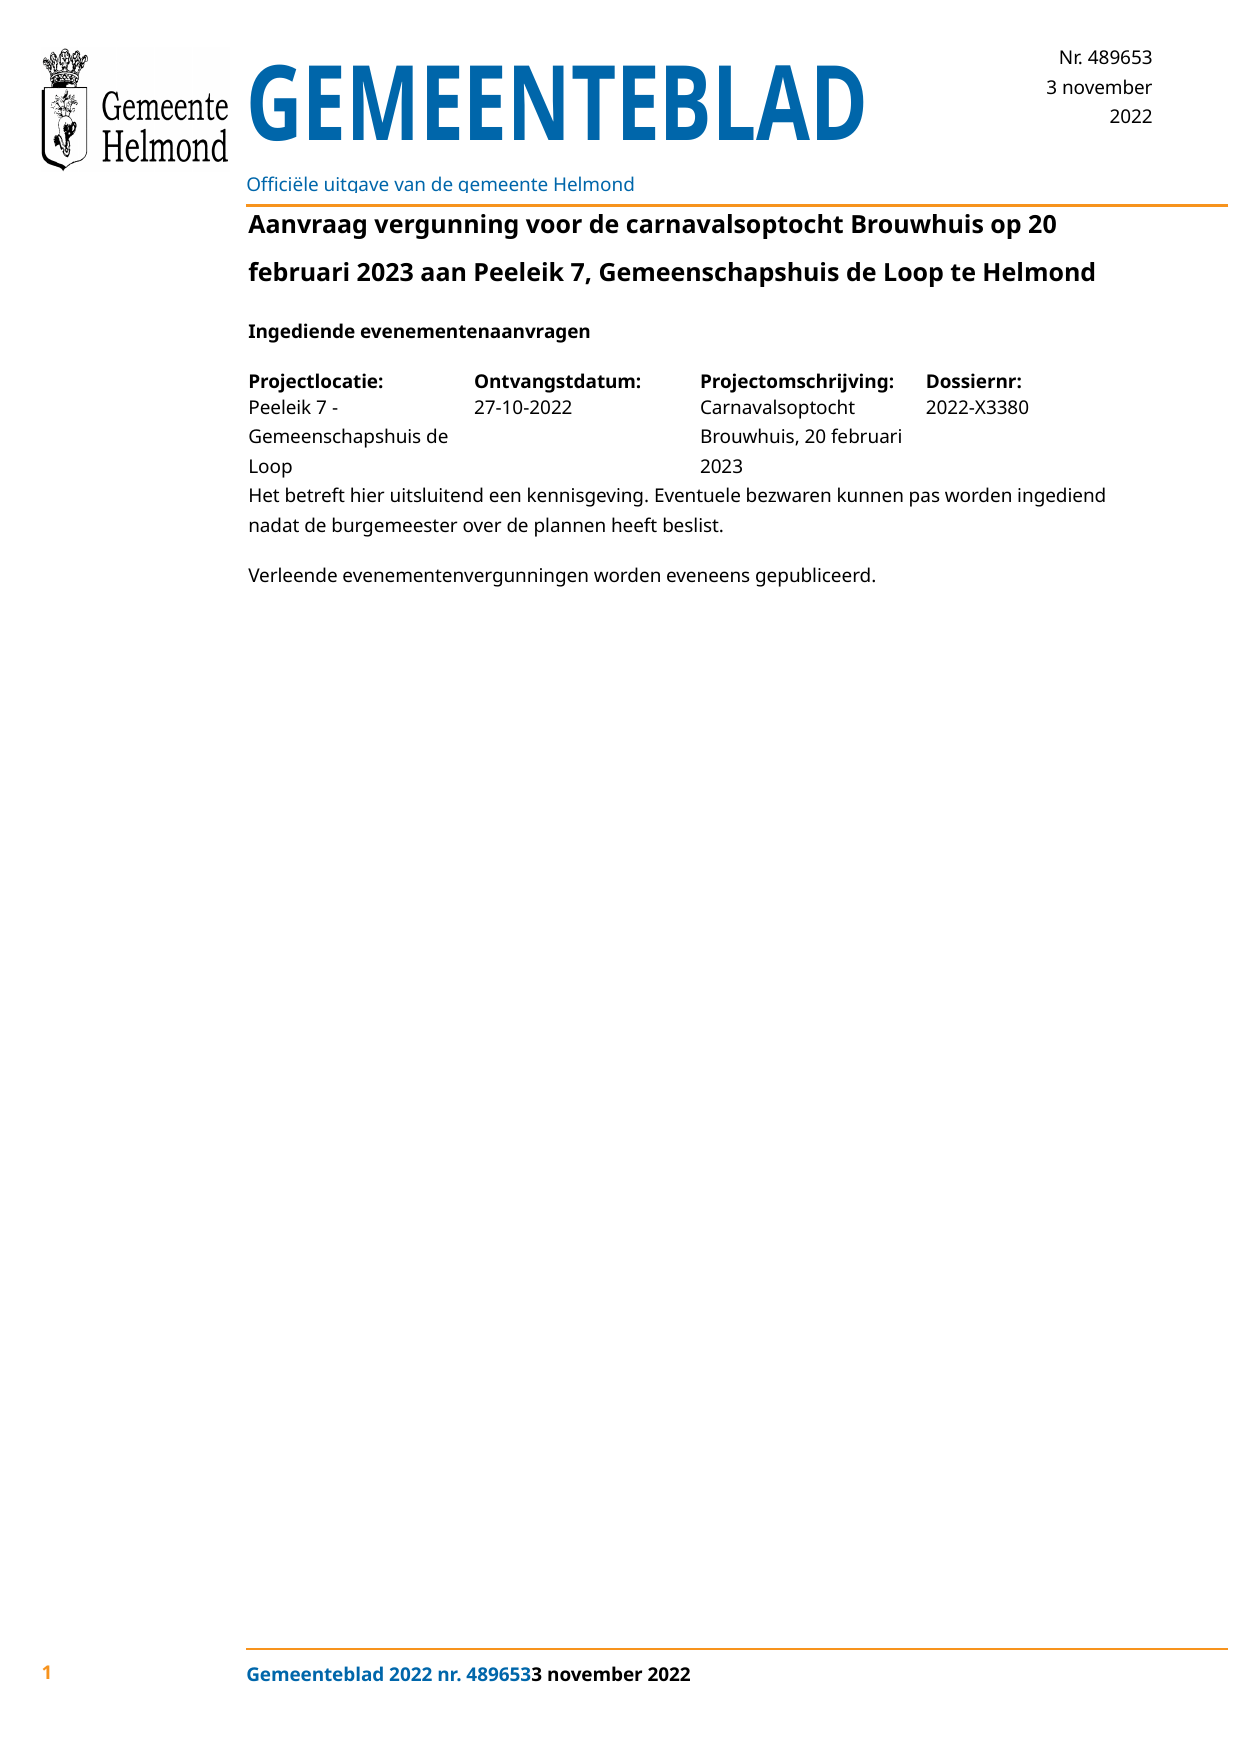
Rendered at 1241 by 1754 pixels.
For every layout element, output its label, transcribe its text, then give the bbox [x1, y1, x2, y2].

text Ingediende evenementenaanvragen [248, 318, 1152, 344]
table_header Ontvangstdatum: [474, 369, 700, 394]
table_header Dossiernr: [926, 369, 1152, 394]
table_cell Carnavalsoptocht Brouwhuis, 20 februari 2023 [700, 394, 926, 479]
table_cell 2022-X3380 [926, 394, 1152, 479]
text Aanvraag vergunning voor de carnavalsoptocht Brouwhuis op 20 februari 2023 aan Peeleik 7, Gemeenschapshuis de Loop te Helmond [248, 207, 1152, 288]
text Het betreft hier uitsluitend een kennisgeving. Eventuele bezwaren kunnen pas worden ingediend nadat de burgemeester over de plannen heeft beslist. [248, 482, 1152, 538]
table_header Projectomschrijving: [700, 369, 926, 394]
picture [41, 47, 231, 172]
table_cell 27-10-2022 [474, 394, 700, 479]
text Verleende evenementenvergunningen worden eveneens gepubliceerd. [248, 562, 1152, 588]
table_header Projectlocatie: [248, 369, 474, 394]
table_cell Peeleik 7 - Gemeenschapshuis de Loop [248, 394, 474, 479]
